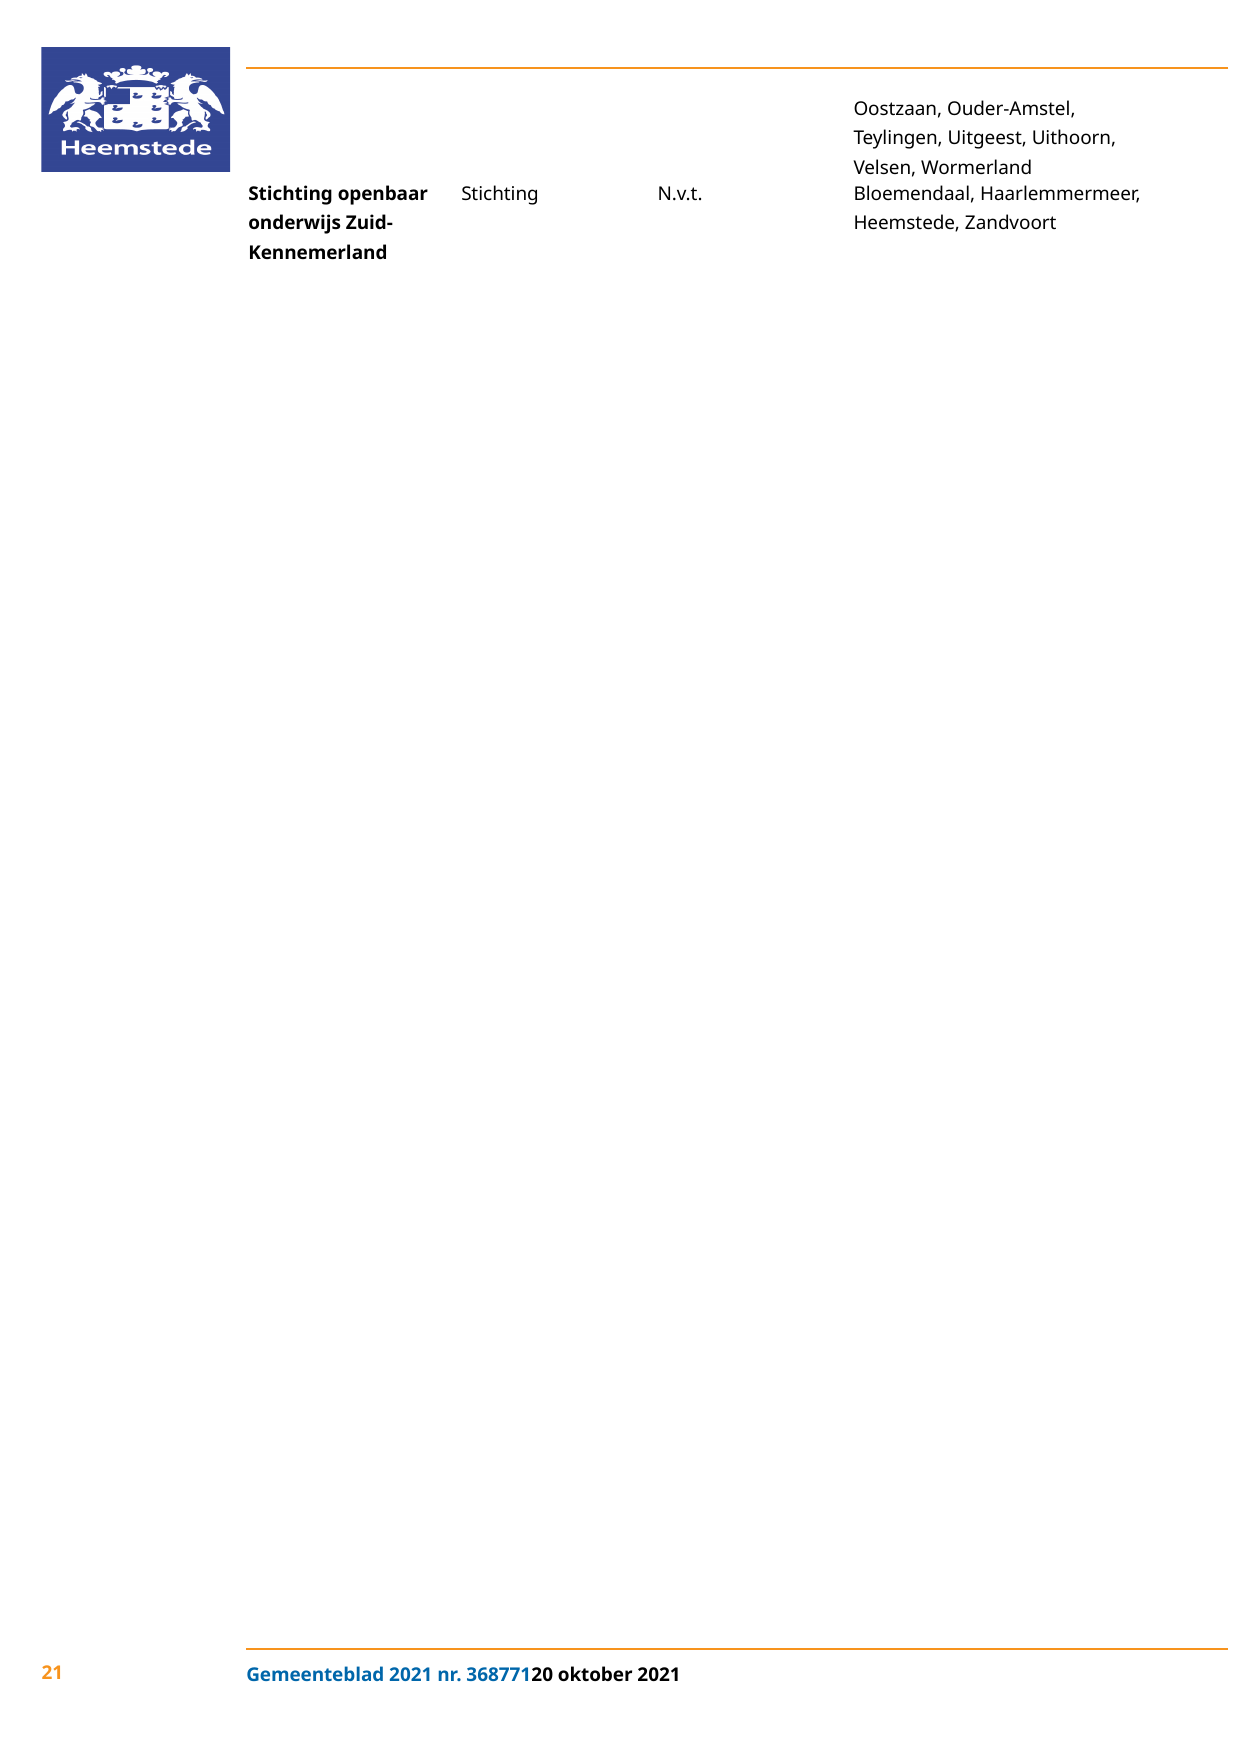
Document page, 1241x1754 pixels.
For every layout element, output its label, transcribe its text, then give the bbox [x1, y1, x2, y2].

table_cell [248, 95, 461, 180]
table_cell [461, 95, 657, 180]
table_cell Stichting openbaar onderwijs Zuid-Kennemerland [248, 180, 461, 264]
table_cell N.v.t. [657, 180, 853, 264]
table_cell [657, 95, 853, 180]
table_cell Bloemendaal, Haarlemmermeer, Heemstede, Zandvoort [853, 180, 1152, 264]
table_cell Oostzaan, Ouder-Amstel, Teylingen, Uitgeest, Uithoorn, Velsen, Wormerland [853, 95, 1152, 180]
picture [41, 47, 231, 172]
table_cell Stichting [461, 180, 657, 264]
